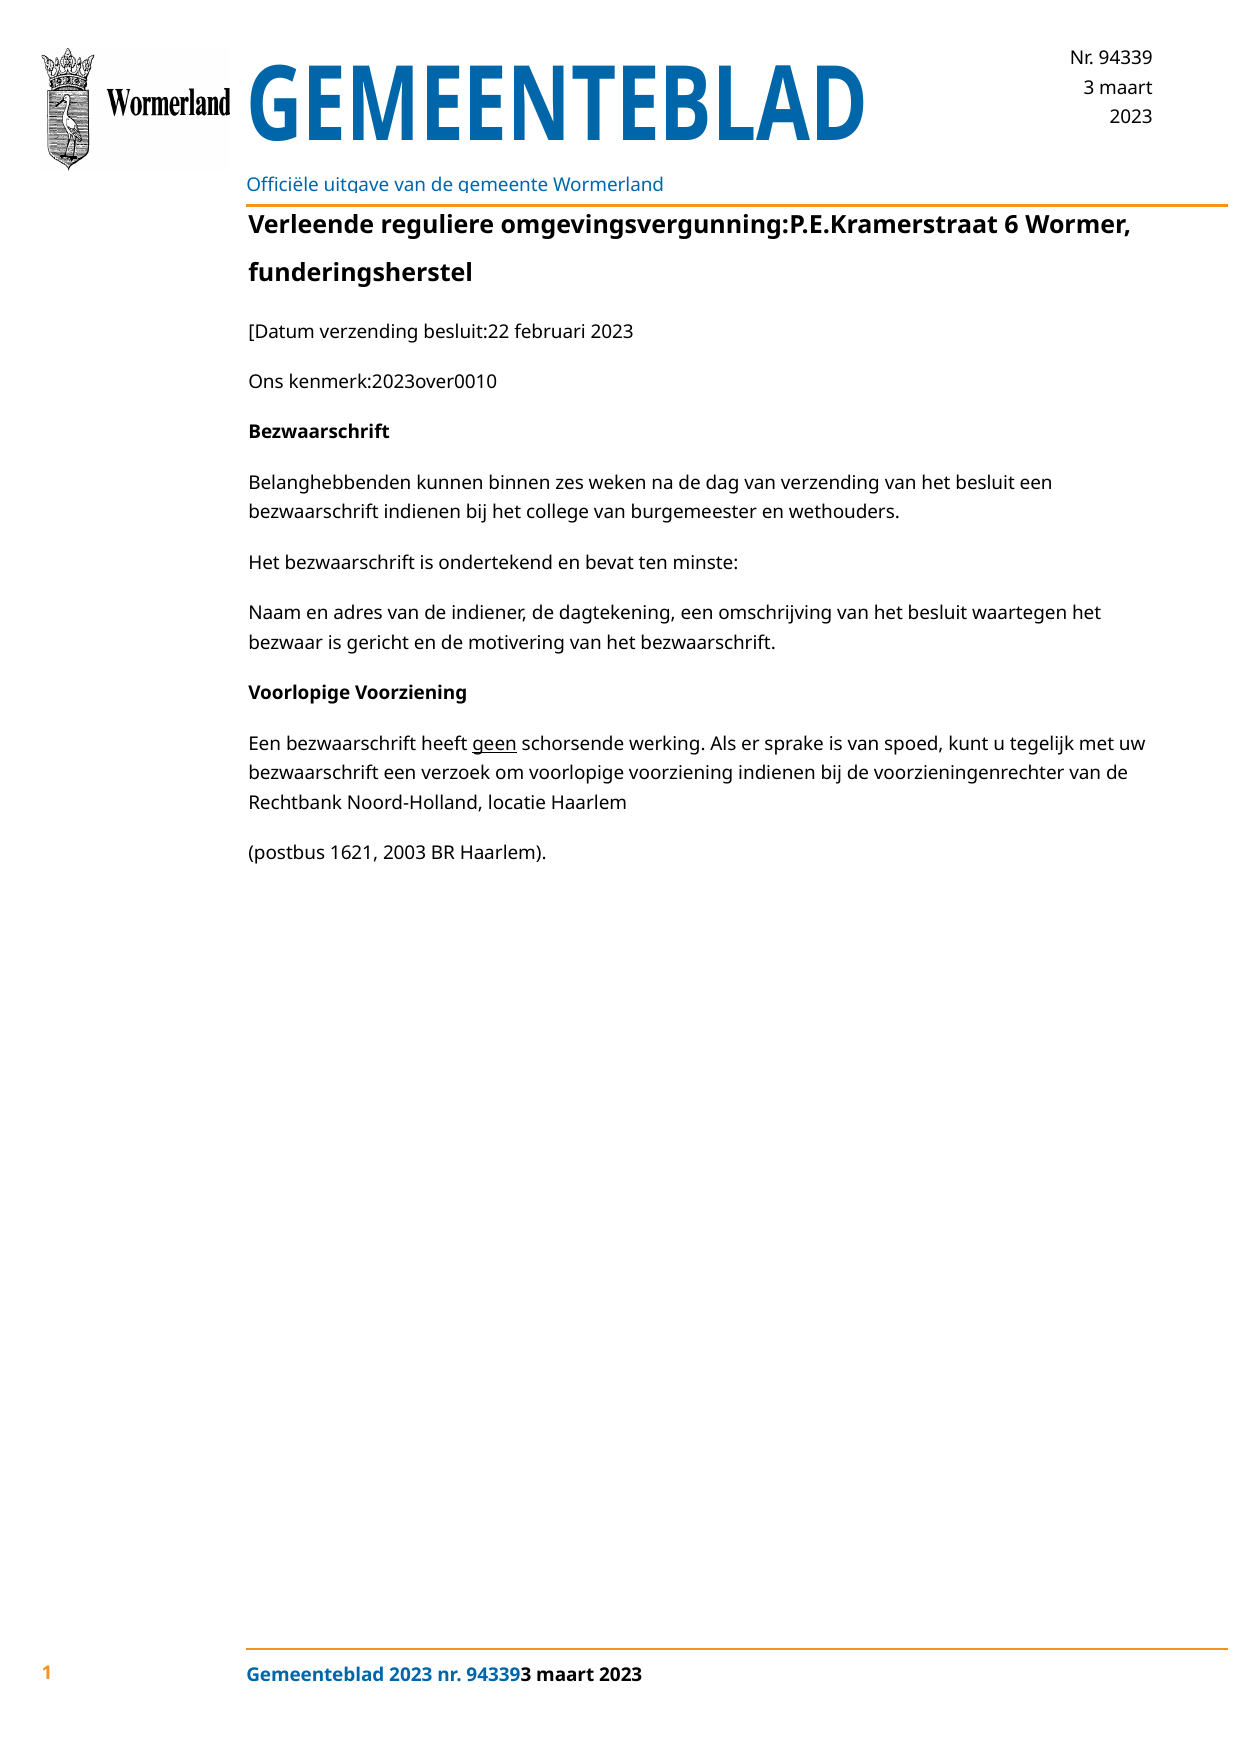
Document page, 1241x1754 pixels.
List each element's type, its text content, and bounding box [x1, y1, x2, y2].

text Het bezwaarschrift is ondertekend en bevat ten minste: [248, 549, 1152, 575]
text Naam en adres van de indiener, de dagtekening, een omschrijving van het besluit waartegen het bezwaar is gericht en de motivering van het bezwaarschrift. [248, 599, 1152, 655]
text Ons kenmerk:2023over0010 [248, 368, 1152, 394]
text Voorlopige Voorziening [248, 679, 1152, 705]
text Een bezwaarschrift heeft geen schorsende werking. Als er sprake is van spoed, kunt u tegelijk met uw bezwaarschrift een verzoek om voorlopige voorziening indienen bij de voorzieningenrechter van de Rechtbank Noord-Holland, locatie Haarlem [248, 730, 1152, 815]
text (postbus 1621, 2003 BR Haarlem). [248, 839, 1152, 865]
picture [41, 47, 231, 172]
text [Datum verzending besluit:22 februari 2023 [248, 318, 1152, 344]
text Verleende reguliere omgevingsvergunning:P.E.Kramerstraat 6 Wormer, funderingsherstel [248, 207, 1152, 288]
text Belanghebbenden kunnen binnen zes weken na de dag van verzending van het besluit een bezwaarschrift indienen bij het college van burgemeester en wethouders. [248, 469, 1152, 524]
text Bezwaarschrift [248, 419, 1152, 444]
